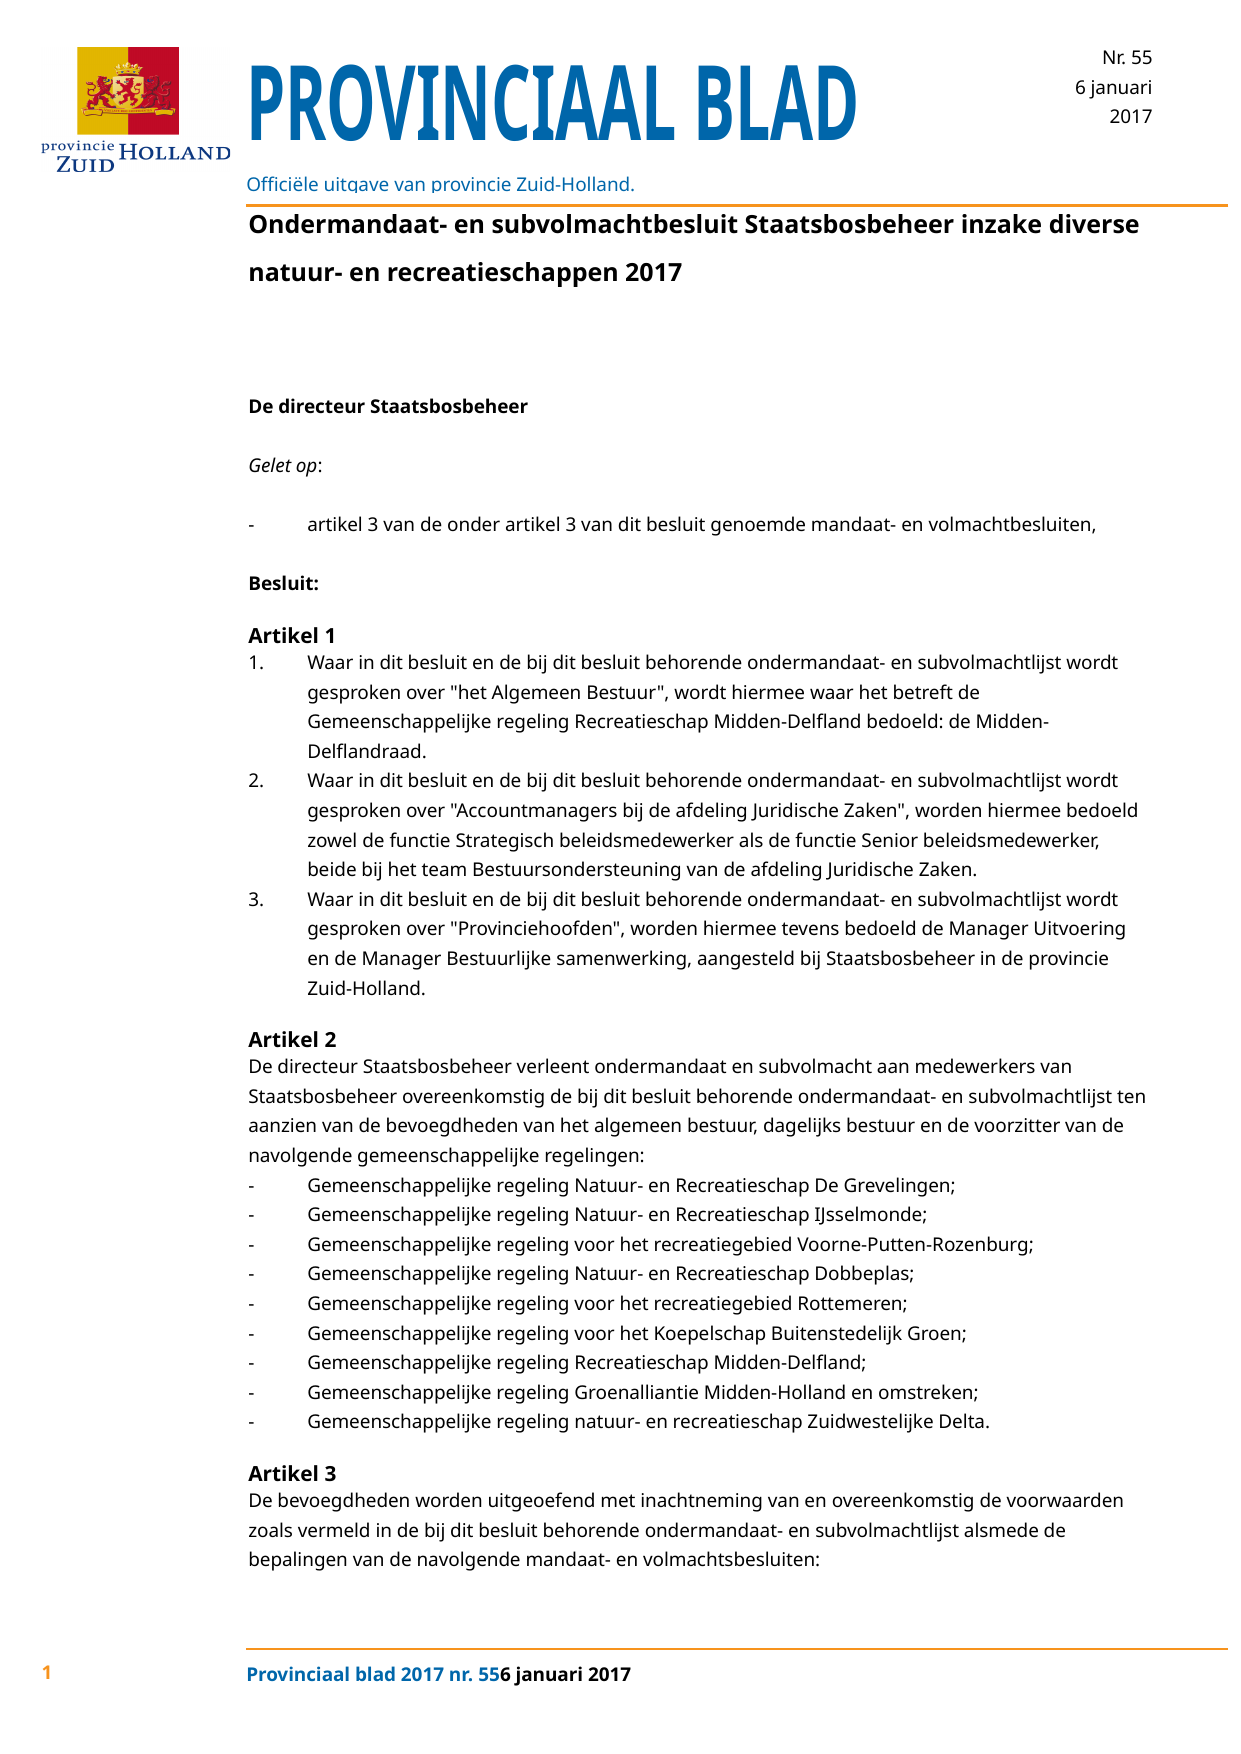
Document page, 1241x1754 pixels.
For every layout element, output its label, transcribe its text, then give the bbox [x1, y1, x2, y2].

text Besluit: [248, 570, 1152, 596]
text Gelet op: [248, 452, 1152, 478]
list Gemeenschappelijke regeling voor het recreatiegebied Voorne-Putten-Rozenburg; [248, 1231, 1152, 1257]
list Gemeenschappelijke regeling voor het Koepelschap Buitenstedelijk Groen; [248, 1320, 1152, 1346]
text Ondermandaat- en subvolmachtbesluit Staatsbosbeheer inzake diverse natuur- en recreatieschappen 2017 [248, 207, 1152, 288]
list Gemeenschappelijke regeling Recreatieschap Midden-Delfland; [248, 1349, 1152, 1375]
text De directeur Staatsbosbeheer verleent ondermandaat en subvolmacht aan medewerkers van Staatsbosbeheer overeenkomstig de bij dit besluit behorende ondermandaat- en subvolmachtlijst ten aanzien van de bevoegdheden van het algemeen bestuur, dagelijks bestuur en de voorzitter van de navolgende gemeenschappelijke regelingen: [248, 1053, 1152, 1168]
list Gemeenschappelijke regeling Natuur- en Recreatieschap Dobbeplas; [248, 1261, 1152, 1286]
list Gemeenschappelijke regeling Groenalliantie Midden-Holland en omstreken; [248, 1379, 1152, 1405]
text De directeur Staatsbosbeheer [248, 393, 1152, 419]
picture [41, 47, 231, 172]
list Gemeenschappelijke regeling Natuur- en Recreatieschap IJsselmonde; [248, 1201, 1152, 1227]
text Artikel 1 [248, 621, 1152, 649]
text Artikel 3 [248, 1459, 1152, 1487]
list Gemeenschappelijke regeling voor het recreatiegebied Rottemeren; [248, 1290, 1152, 1316]
list Waar in dit besluit en de bij dit besluit behorende ondermandaat- en subvolmachtlijst wordt gesproken over "Accountmanagers bij de afdeling Juridische Zaken", worden hiermee bedoeld zowel de functie Strategisch beleidsmedewerker als de functie Senior beleidsmedewerker, beide bij het team Bestuursondersteuning van de afdeling Juridische Zaken. [248, 768, 1152, 882]
list Gemeenschappelijke regeling Natuur- en Recreatieschap De Grevelingen; [248, 1172, 1152, 1198]
list Gemeenschappelijke regeling natuur- en recreatieschap Zuidwestelijke Delta. [248, 1408, 1152, 1434]
list artikel 3 van de onder artikel 3 van dit besluit genoemde mandaat- en volmachtbesluiten, [248, 511, 1152, 537]
text De bevoegdheden worden uitgeoefend met inachtneming van en overeenkomstig de voorwaarden zoals vermeld in de bij dit besluit behorende ondermandaat- en subvolmachtlijst alsmede de bepalingen van de navolgende mandaat- en volmachtsbesluiten: [248, 1487, 1152, 1572]
list Waar in dit besluit en de bij dit besluit behorende ondermandaat- en subvolmachtlijst wordt gesproken over "Provinciehoofden", worden hiermee tevens bedoeld de Manager Uitvoering en de Manager Bestuurlijke samenwerking, aangesteld bij Staatsbosbeheer in de provincie Zuid-Holland. [248, 886, 1152, 1000]
text Artikel 2 [248, 1025, 1152, 1053]
list Waar in dit besluit en de bij dit besluit behorende ondermandaat- en subvolmachtlijst wordt gesproken over "het Algemeen Bestuur", wordt hiermee waar het betreft de Gemeenschappelijke regeling Recreatieschap Midden-Delfland bedoeld: de Midden-Delflandraad. [248, 649, 1152, 764]
